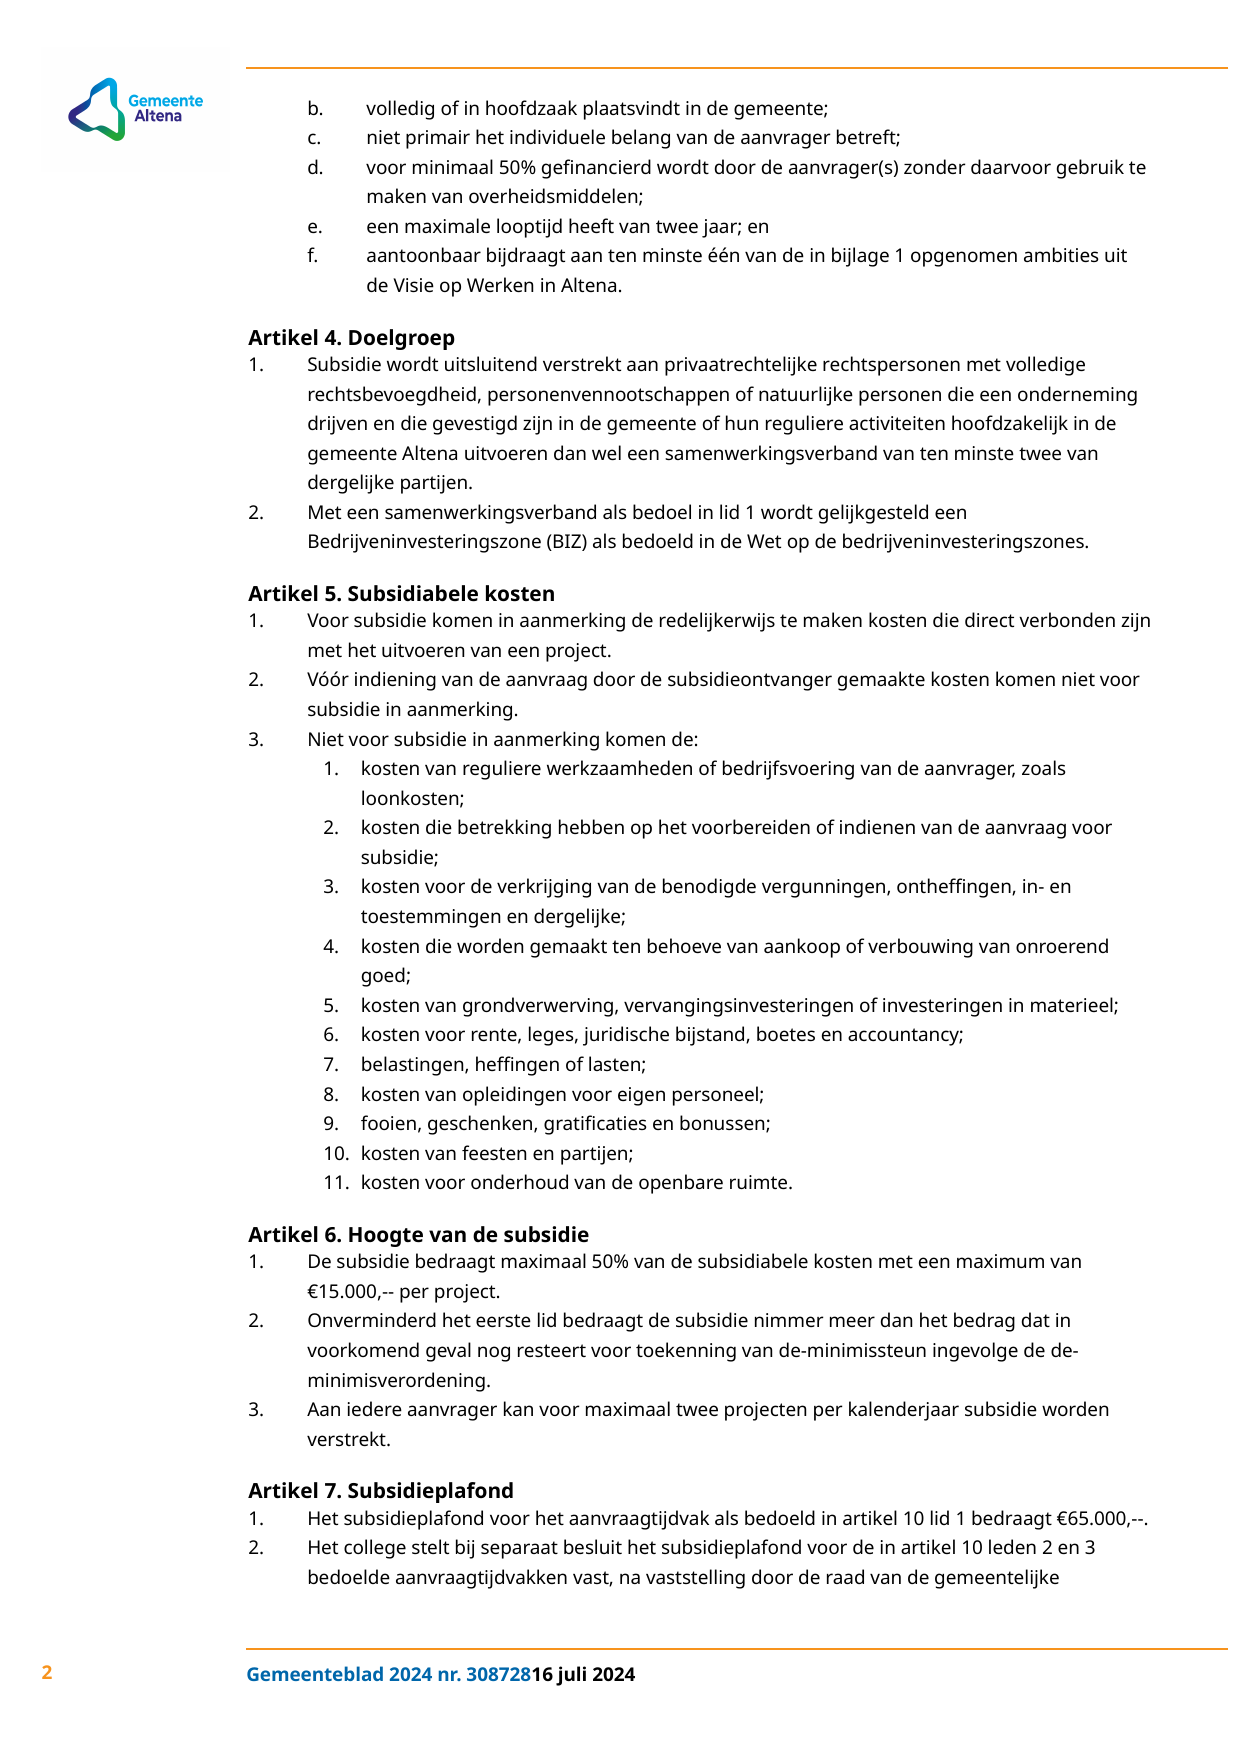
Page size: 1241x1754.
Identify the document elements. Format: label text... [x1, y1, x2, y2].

list kosten die worden gemaakt ten behoeve van aankoop of verbouwing van onroerend goed; [323, 933, 1152, 988]
list kosten van opleidingen voor eigen personeel; [323, 1081, 1152, 1107]
list Subsidie wordt uitsluitend verstrekt aan privaatrechtelijke rechtspersonen met volledige rechtsbevoegdheid, personenvennootschappen of natuurlijke personen die een onderneming drijven en die gevestigd zijn in de gemeente of hun reguliere activiteiten hoofdzakelijk in de gemeente Altena uitvoeren dan wel een samenwerkingsverband van ten minste twee van dergelijke partijen. [248, 351, 1152, 495]
list kosten van feesten en partijen; [323, 1140, 1152, 1166]
list Met een samenwerkingsverband als bedoel in lid 1 wordt gelijkgesteld een Bedrijveninvesteringszone (BIZ) als bedoeld in de Wet op de bedrijveninvesteringszones. [248, 499, 1152, 554]
list fooien, geschenken, gratificaties en bonussen; [323, 1110, 1152, 1136]
list Niet voor subsidie in aanmerking komen de: [248, 726, 1152, 752]
list volledig of in hoofdzaak plaatsvindt in de gemeente; [307, 95, 1152, 121]
list belastingen, heffingen of lasten; [323, 1051, 1152, 1077]
text Artikel 5. Subsidiabele kosten [248, 579, 1152, 607]
list Aan iedere aanvrager kan voor maximaal twee projecten per kalenderjaar subsidie worden verstrekt. [248, 1396, 1152, 1452]
picture [41, 47, 231, 172]
text Artikel 4. Doelgroep [248, 323, 1152, 351]
list kosten van grondverwerving, vervangingsinvesteringen of investeringen in materieel; [323, 992, 1152, 1018]
list kosten voor de verkrijging van de benodigde vergunningen, ontheffingen, in- en toestemmingen en dergelijke; [323, 874, 1152, 929]
list Vóór indiening van de aanvraag door de subsidieontvanger gemaakte kosten komen niet voor subsidie in aanmerking. [248, 667, 1152, 722]
list aantoonbaar bijdraagt aan ten minste één van de in bijlage 1 opgenomen ambities uit de Visie op Werken in Altena. [307, 243, 1152, 298]
list niet primair het individuele belang van de aanvrager betreft; [307, 124, 1152, 150]
list Onverminderd het eerste lid bedraagt de subsidie nimmer meer dan het bedrag dat in voorkomend geval nog resteert voor toekenning van de-minimissteun ingevolge de de-minimisverordening. [248, 1308, 1152, 1392]
list Het college stelt bij separaat besluit het subsidieplafond voor de in artikel 10 leden 2 en 3 bedoelde aanvraagtijdvakken vast, na vaststelling door de raad van de gemeentelijke [248, 1534, 1152, 1590]
text Artikel 7. Subsidieplafond [248, 1476, 1152, 1505]
list Voor subsidie komen in aanmerking de redelijkerwijs te maken kosten die direct verbonden zijn met het uitvoeren van een project. [248, 607, 1152, 663]
list kosten die betrekking hebben op het voorbereiden of indienen van de aanvraag voor subsidie; [323, 814, 1152, 870]
list kosten voor rente, leges, juridische bijstand, boetes en accountancy; [323, 1022, 1152, 1047]
list Het subsidieplafond voor het aanvraagtijdvak als bedoeld in artikel 10 lid 1 bedraagt €65.000,--. [248, 1505, 1152, 1531]
text Artikel 6. Hoogte van de subsidie [248, 1220, 1152, 1248]
list voor minimaal 50% gefinancierd wordt door de aanvrager(s) zonder daarvoor gebruik te maken van overheidsmiddelen; [307, 154, 1152, 209]
list De subsidie bedraagt maximaal 50% van de subsidiabele kosten met een maximum van €15.000,-- per project. [248, 1248, 1152, 1304]
list kosten van reguliere werkzaamheden of bedrijfsvoering van de aanvrager, zoals loonkosten; [323, 755, 1152, 811]
list een maximale looptijd heeft van twee jaar; en [307, 213, 1152, 239]
list kosten voor onderhoud van de openbare ruimte. [323, 1169, 1152, 1195]
